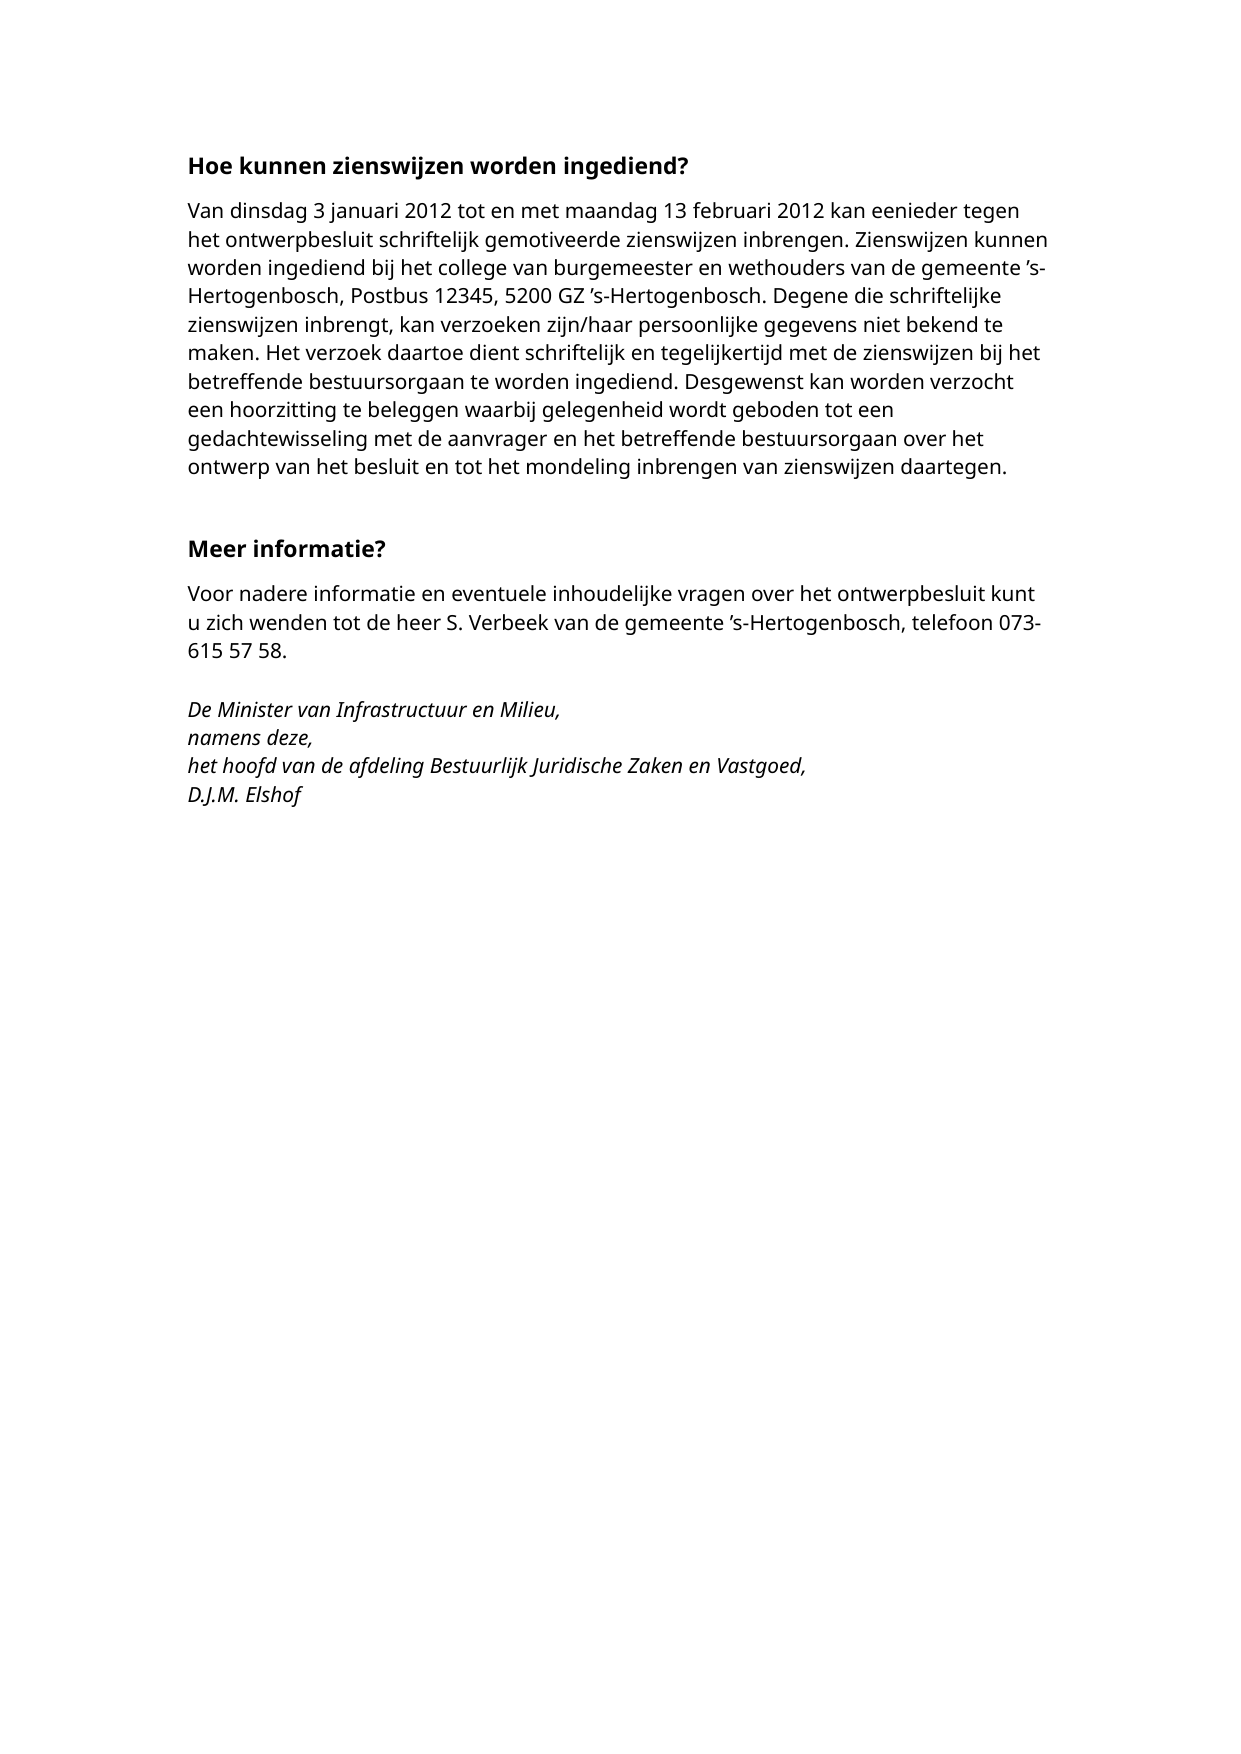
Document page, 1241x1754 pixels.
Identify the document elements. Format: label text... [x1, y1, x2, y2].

text het hoofd van de afdeling Bestuurlijk Juridische Zaken en Vastgoed, [187, 752, 1053, 780]
subtitle Meer informatie? [187, 533, 1053, 564]
text Van dinsdag 3 januari 2012 tot en met maandag 13 februari 2012 kan eenieder tegen het ontwerpbesluit schriftelijk gemotiveerde zienswijzen inbrengen. Zienswijzen kunnen worden ingediend bij het college van burgemeester en wethouders van de gemeente ’s-Hertogenbosch, Postbus 12345, 5200 GZ ’s-Hertogenbosch. Degene die schriftelijke zienswijzen inbrengt, kan verzoeken zijn/haar persoonlijke gegevens niet bekend te maken. Het verzoek daartoe dient schriftelijk en tegelijkertijd met de zienswijzen bij het betreffende bestuursorgaan te worden ingediend. Desgewenst kan worden verzocht een hoorzitting te beleggen waarbij gelegenheid wordt geboden tot een gedachtewisseling met de aanvrager en het betreffende bestuursorgaan over het ontwerp van het besluit en tot het mondeling inbrengen van zienswijzen daartegen. [187, 196, 1053, 481]
text Voor nadere informatie en eventuele inhoudelijke vragen over het ontwerpbesluit kunt u zich wenden tot de heer S. Verbeek van de gemeente ’s-Hertogenbosch, telefoon 073-615 57 58. [187, 579, 1053, 665]
subtitle Hoe kunnen zienswijzen worden ingediend? [187, 150, 1053, 181]
text De Minister van Infrastructuur en Milieu, [187, 695, 1053, 723]
text namens deze, [187, 723, 1053, 752]
text D.J.M. Elshof [187, 780, 1053, 808]
